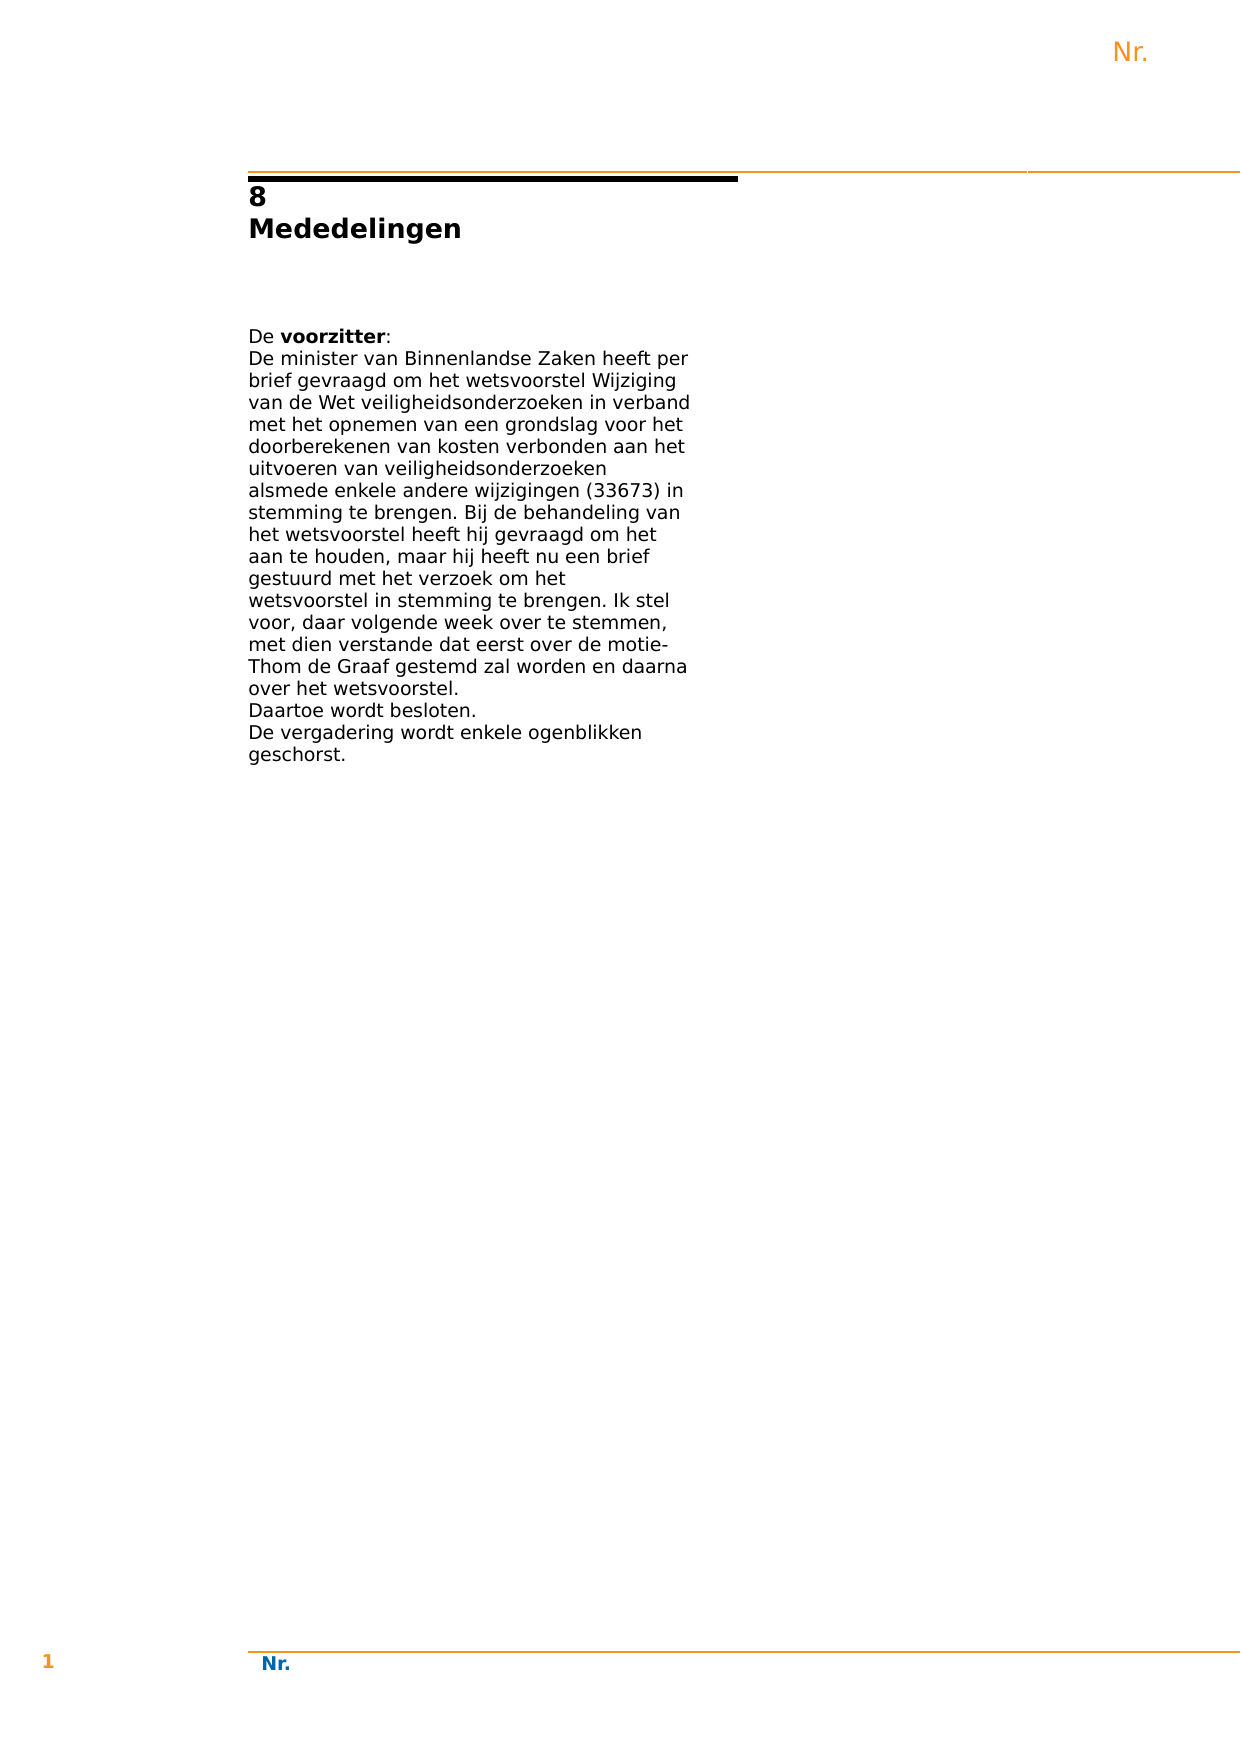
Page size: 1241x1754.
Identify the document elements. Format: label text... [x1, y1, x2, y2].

text De minister van Binnenlandse Zaken heeft per brief gevraagd om het wetsvoorstel Wijziging van de Wet veiligheidsonderzoeken in verband met het opnemen van een grondslag voor het doorberekenen van kosten verbonden aan het uitvoeren van veiligheidsonderzoeken alsmede enkele andere wijzigingen (33673) in stemming te brengen. Bij de behandeling van het wetsvoorstel heeft hij gevraagd om het aan te houden, maar hij heeft nu een brief gestuurd met het verzoek om het wetsvoorstel in stemming te brengen. Ik stel voor, daar volgende week over te stemmen, met dien verstande dat eerst over de motie-Thom de Graaf gestemd zal worden en daarna over het wetsvoorstel. [248, 348, 691, 700]
text Daartoe wordt besloten. [248, 700, 691, 722]
title 8 Mededelingen [248, 182, 691, 244]
text De vergadering wordt enkele ogenblikken geschorst. [248, 722, 691, 766]
text De voorzitter: [248, 326, 691, 348]
